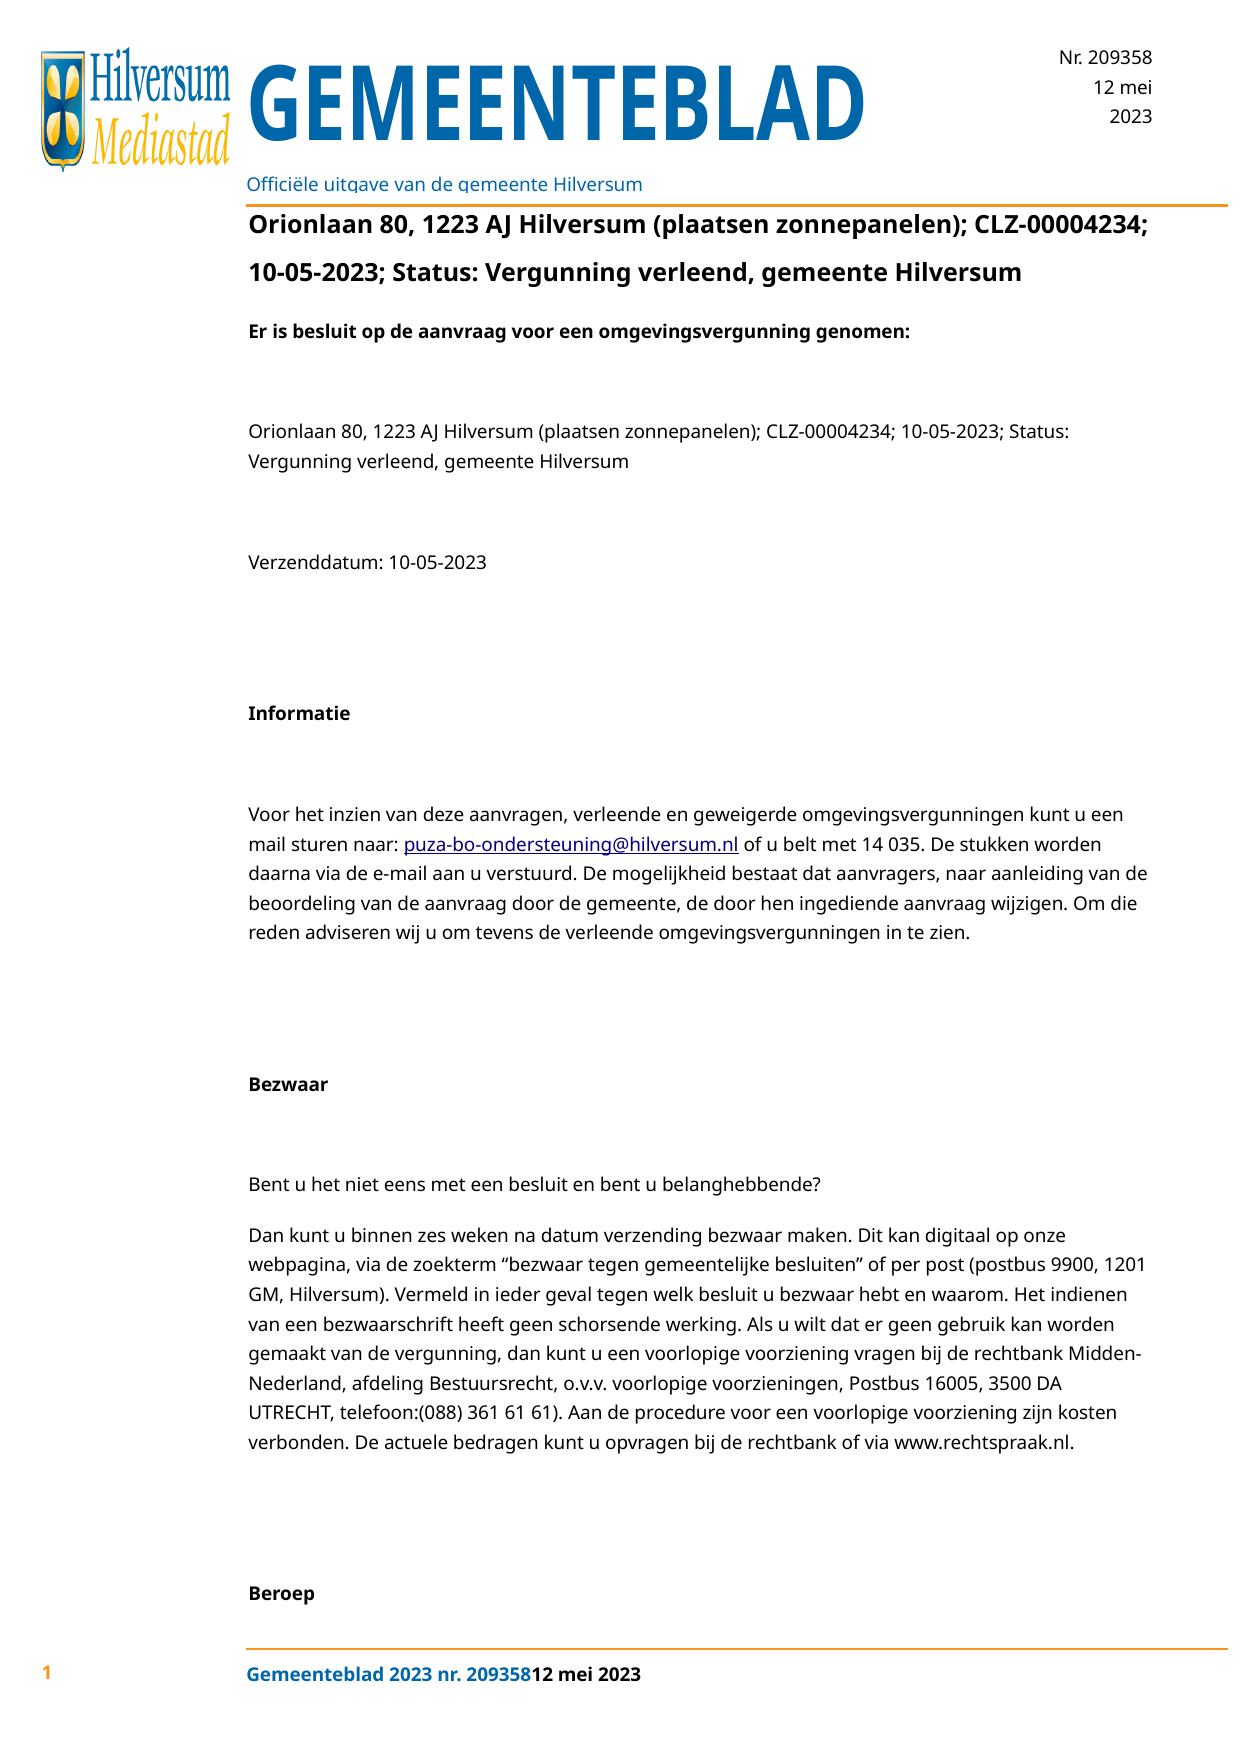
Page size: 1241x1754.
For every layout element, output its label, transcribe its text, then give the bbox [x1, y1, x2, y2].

text Orionlaan 80, 1223 AJ Hilversum (plaatsen zonnepanelen); CLZ-00004234; 10-05-2023; Status: Vergunning verleend, gemeente Hilversum [248, 207, 1152, 288]
text Er is besluit op de aanvraag voor een omgevingsvergunning genomen: [248, 318, 1152, 344]
text Beroep [248, 1580, 1152, 1606]
text Bezwaar [248, 1071, 1152, 1097]
text Dan kunt u binnen zes weken na datum verzending bezwaar maken. Dit kan digitaal op onze webpagina, via de zoekterm “bezwaar tegen gemeentelijke besluiten” of per post (postbus 9900, 1201 GM, Hilversum). Vermeld in ieder geval tegen welk besluit u bezwaar hebt en waarom. Het indienen van een bezwaarschrift heeft geen schorsende werking. Als u wilt dat er geen gebruik kan worden gemaakt van de vergunning, dan kunt u een voorlopige voorziening vragen bij de rechtbank Midden-Nederland, afdeling Bestuursrecht, o.v.v. voorlopige voorzieningen, Postbus 16005, 3500 DA UTRECHT, telefoon:(088) 361 61 61). Aan de procedure voor een voorlopige voorziening zijn kosten verbonden. De actuele bedragen kunt u opvragen bij de rechtbank of via www.rechtspraak.nl. [248, 1222, 1152, 1455]
picture [41, 47, 231, 172]
text Orionlaan 80, 1223 AJ Hilversum (plaatsen zonnepanelen); CLZ-00004234; 10-05-2023; Status: Vergunning verleend, gemeente Hilversum [248, 419, 1152, 474]
text Voor het inzien van deze aanvragen, verleende en geweigerde omgevingsvergunningen kunt u een mail sturen naar: puza-bo-ondersteuning@hilversum.nl of u belt met 14 035. De stukken worden daarna via de e-mail aan u verstuurd. De mogelijkheid bestaat dat aanvragers, naar aanleiding van de beoordeling van de aanvraag door de gemeente, de door hen ingediende aanvraag wijzigen. Om die reden adviseren wij u om tevens de verleende omgevingsvergunningen in te zien. [248, 801, 1152, 945]
text Verzenddatum: 10-05-2023 [248, 549, 1152, 575]
text Informatie [248, 700, 1152, 726]
text Bent u het niet eens met een besluit en bent u belanghebbende? [248, 1172, 1152, 1197]
